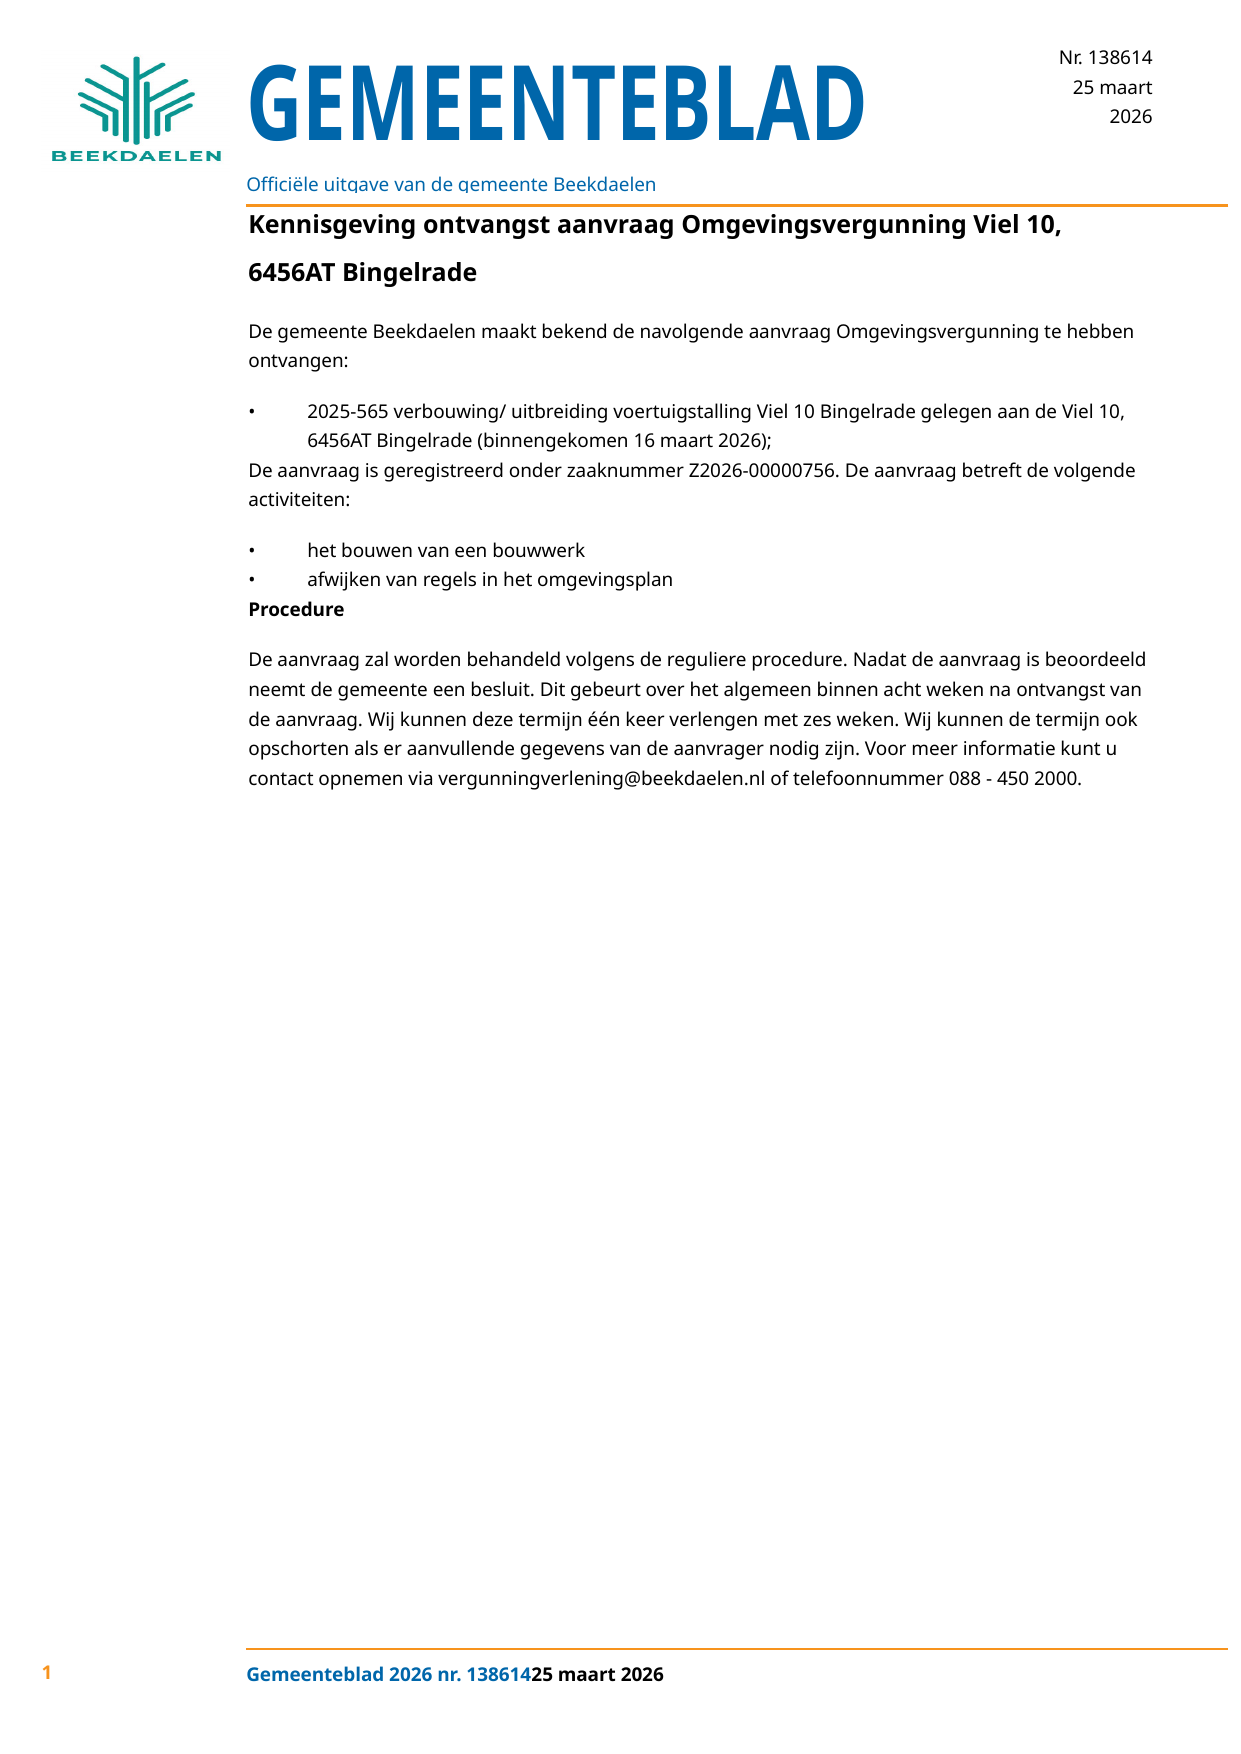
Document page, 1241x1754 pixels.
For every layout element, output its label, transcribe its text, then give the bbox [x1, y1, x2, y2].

list afwijken van regels in het omgevingsplan [248, 567, 1152, 592]
text Kennisgeving ontvangst aanvraag Omgevingsvergunning Viel 10, 6456AT Bingelrade [248, 207, 1152, 288]
text De gemeente Beekdaelen maakt bekend de navolgende aanvraag Omgevingsvergunning te hebben ontvangen: [248, 318, 1152, 373]
text De aanvraag zal worden behandeld volgens de reguliere procedure. Nadat de aanvraag is beoordeeld neemt de gemeente een besluit. Dit gebeurt over het algemeen binnen acht weken na ontvangst van de aanvraag. Wij kunnen deze termijn één keer verlengen met zes weken. Wij kunnen de termijn ook opschorten als er aanvullende gegevens van de aanvrager nodig zijn. Voor meer informatie kunt u contact opnemen via vergunningverlening@beekdaelen.nl of telefoonnummer 088 - 450 2000. [248, 647, 1152, 791]
text Procedure [248, 596, 1152, 622]
text De aanvraag is geregistreerd onder zaaknummer Z2026-00000756. De aanvraag betreft de volgende activiteiten: [248, 457, 1152, 512]
list 2025-565 verbouwing/ uitbreiding voertuigstalling Viel 10 Bingelrade gelegen aan de Viel 10, 6456AT Bingelrade (binnengekomen 16 maart 2026); [248, 398, 1152, 453]
list het bouwen van een bouwwerk [248, 537, 1152, 563]
picture [41, 47, 231, 172]
